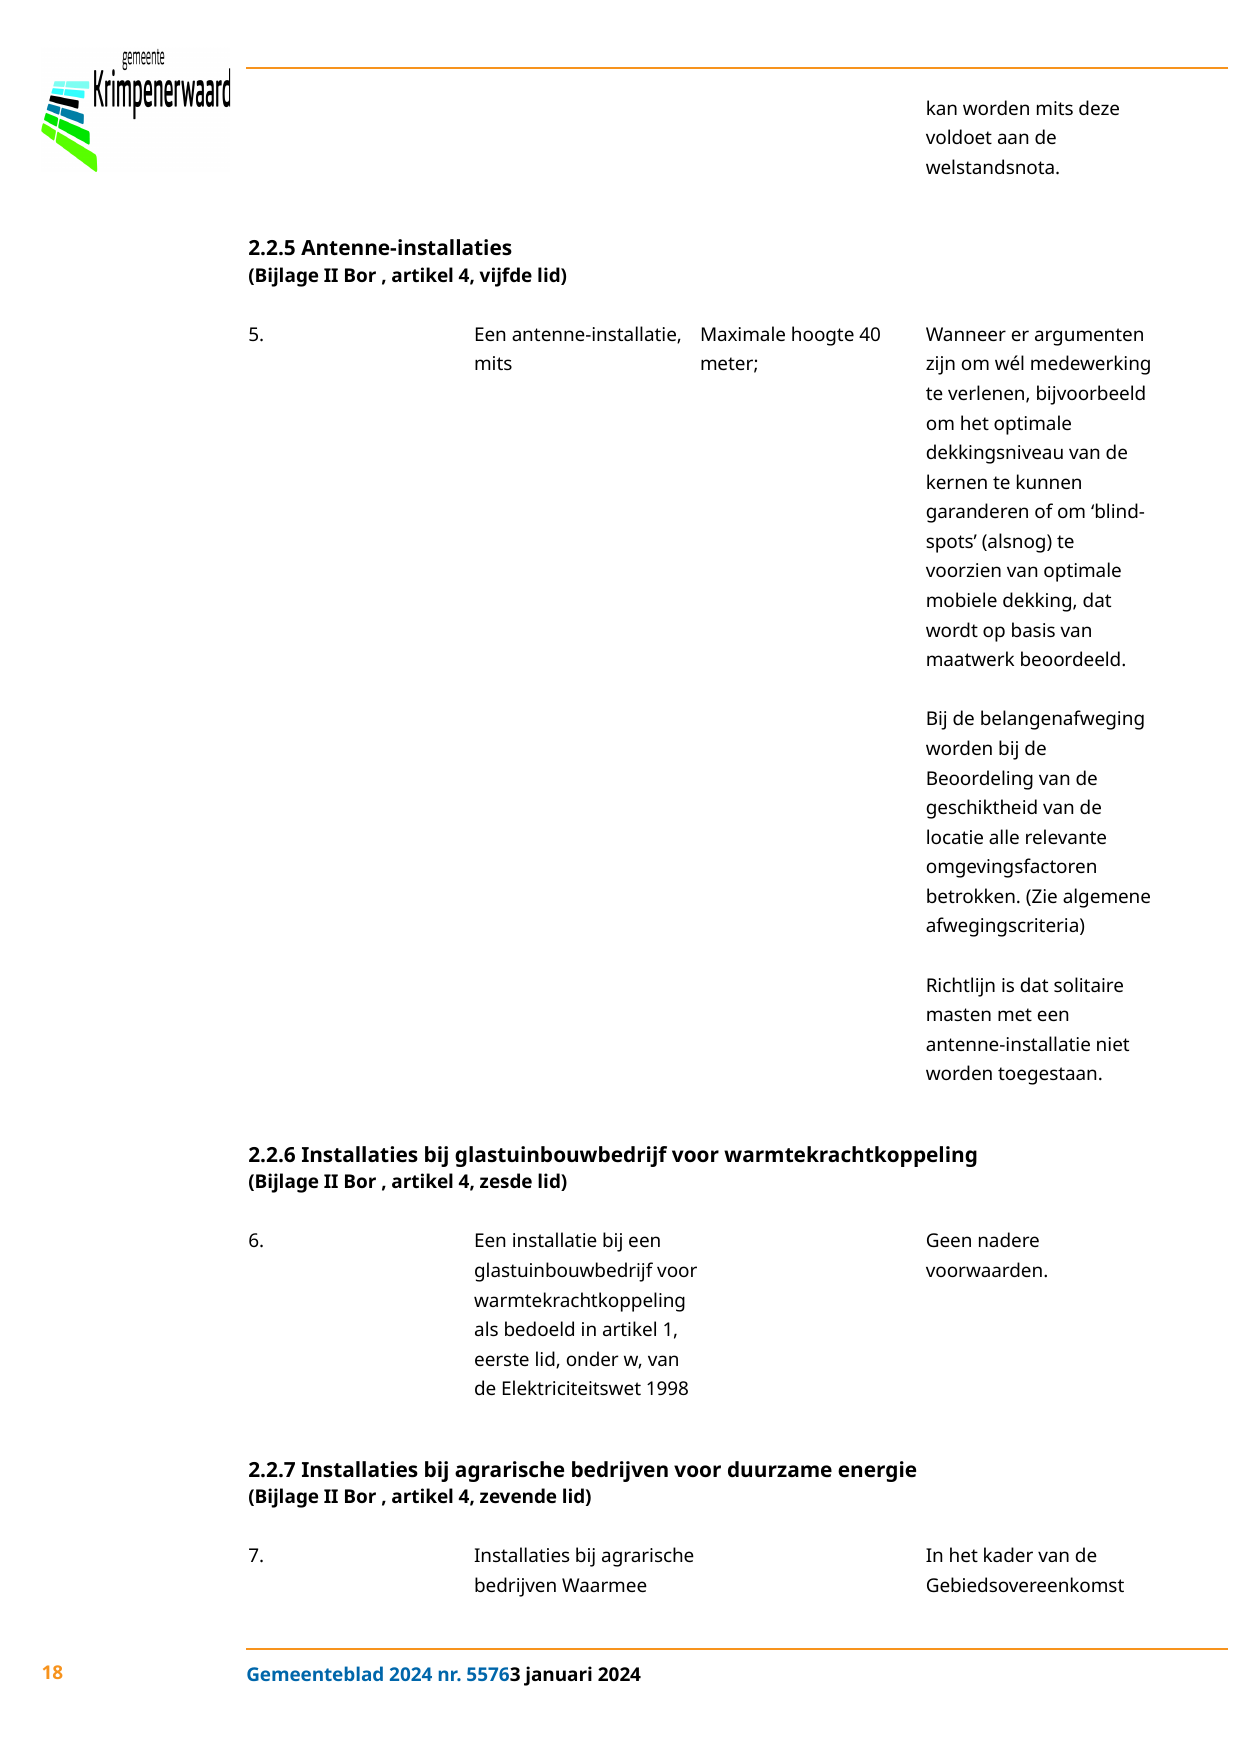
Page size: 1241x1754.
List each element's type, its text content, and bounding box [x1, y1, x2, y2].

table_header [248, 95, 474, 180]
text 2.2.7 Installaties bij agrarische bedrijven voor duurzame energie [248, 1455, 1152, 1483]
table_header Maximale hoogte 40 meter; [700, 321, 926, 1086]
table_header In het kader van de Gebiedsovereenkomst [926, 1543, 1152, 1598]
table_header Installaties bij agrarische bedrijven Waarmee [474, 1543, 700, 1598]
table_header [474, 95, 700, 180]
picture [41, 47, 231, 172]
table_header [700, 1228, 926, 1401]
table_header kan worden mits deze voldoet aan de welstandsnota. [926, 95, 1152, 180]
table_header Een installatie bij een glastuinbouwbedrijf voor warmtekrachtkoppeling als bedoeld in artikel 1, eerste lid, onder w, van de Elektriciteitswet 1998 [474, 1228, 700, 1401]
table_header Wanneer er argumenten zijn om wél medewerking te verlenen, bijvoorbeeld om het optimale dekkingsniveau van de kernen te kunnen garanderen of om ‘blind-spots’ (alsnog) te voorzien van optimale mobiele dekking, dat wordt op basis van maatwerk beoordeeld. Bij de belangenafweging worden bij de Beoordeling van de geschiktheid van de locatie alle relevante omgevingsfactoren betrokken. (Zie algemene afwegingscriteria) Richtlijn is dat solitaire masten met een antenne-installatie niet worden toegestaan. [926, 321, 1152, 1086]
table_header Geen nadere voorwaarden. [926, 1228, 1152, 1401]
text (Bijlage II Bor , artikel 4, zesde lid) [248, 1168, 1152, 1194]
text 2.2.5 Antenne-installaties [248, 233, 1152, 262]
table_header Een antenne-installatie, mits [474, 321, 700, 1086]
table_header [700, 1543, 926, 1598]
table_header 7. [248, 1543, 474, 1598]
table_header 6. [248, 1228, 474, 1401]
text (Bijlage II Bor , artikel 4, zevende lid) [248, 1483, 1152, 1509]
table_header 5. [248, 321, 474, 1086]
text 2.2.6 Installaties bij glastuinbouwbedrijf voor warmtekrachtkoppeling [248, 1140, 1152, 1168]
text (Bijlage II Bor , artikel 4, vijfde lid) [248, 262, 1152, 287]
table_header [700, 95, 926, 180]
